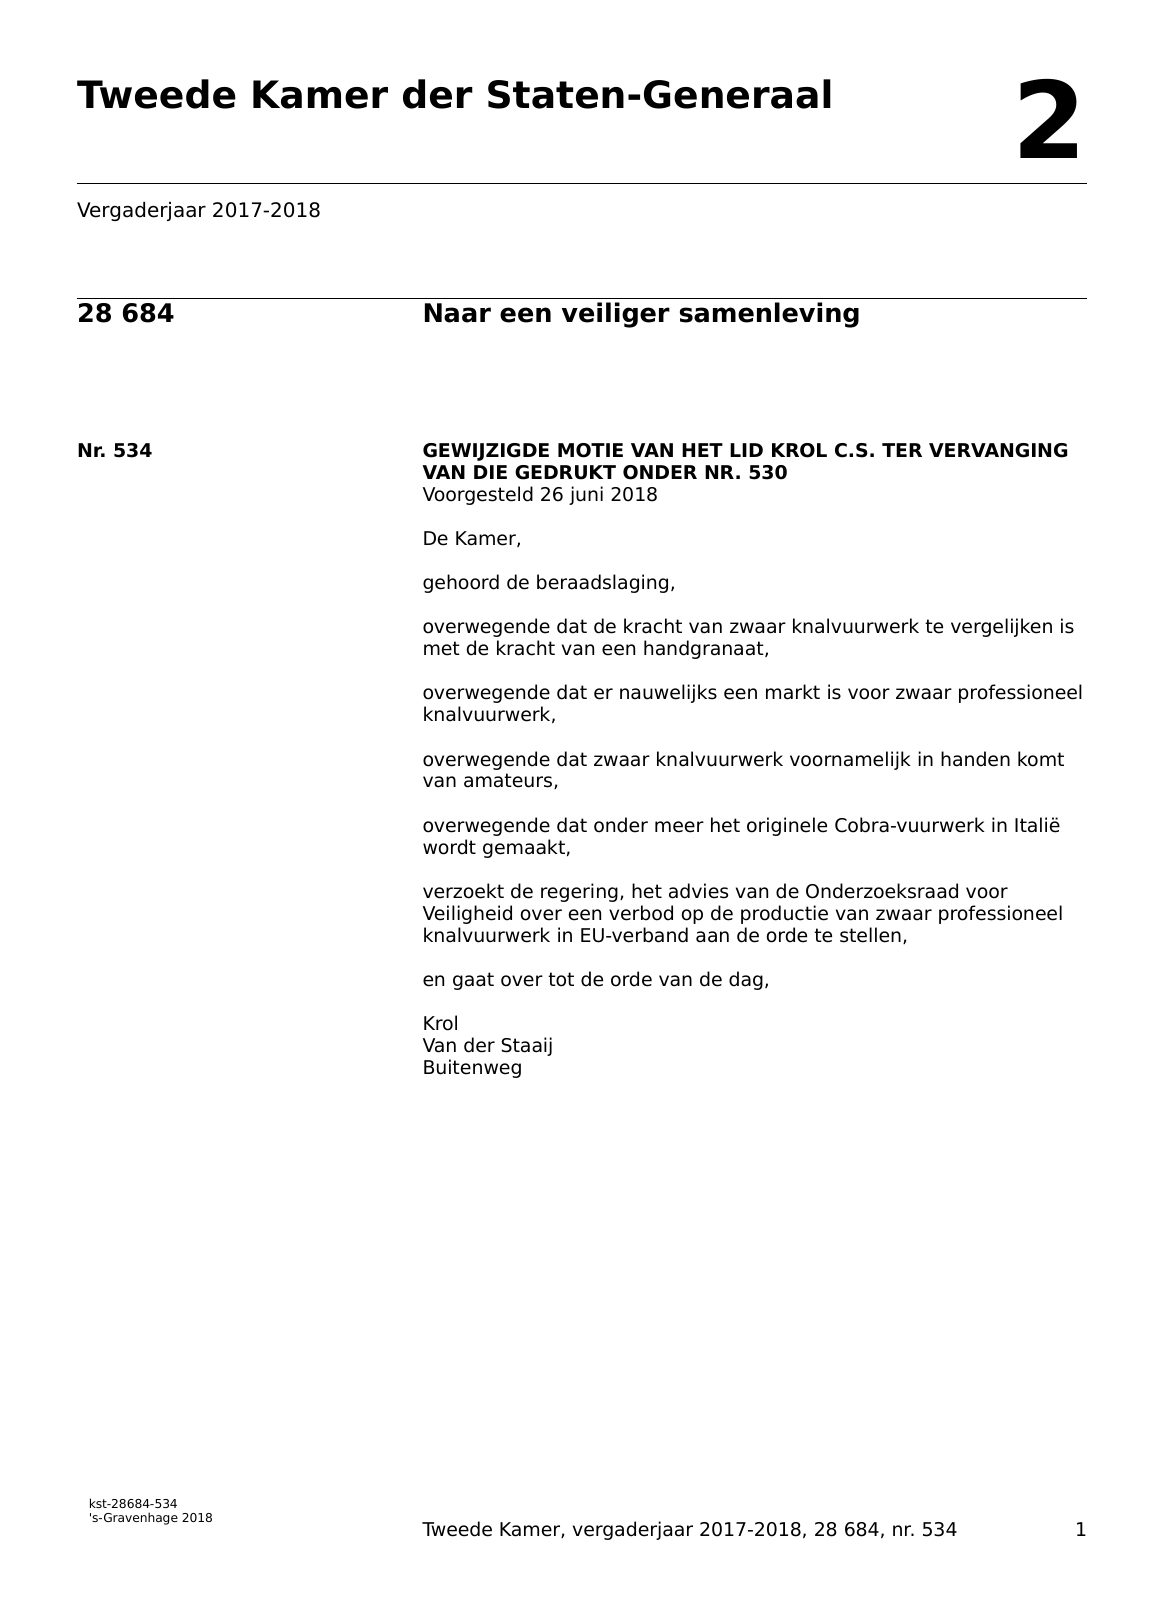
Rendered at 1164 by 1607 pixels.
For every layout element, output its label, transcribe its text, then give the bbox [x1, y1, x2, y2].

text overwegende dat onder meer het originele Cobra-vuurwerk in Italië wordt gemaakt, [422, 814, 1087, 858]
text overwegende dat de kracht van zwaar knalvuurwerk te vergelijken is met de kracht van een handgranaat, [422, 616, 1087, 660]
text en gaat over tot de orde van de dag, [422, 969, 1087, 991]
text kst-28684-534 [88, 1497, 323, 1511]
text Voorgesteld 26 juni 2018 [422, 484, 1087, 506]
text Van der Staaij [422, 1035, 1087, 1057]
table_cell Vergaderjaar 2017-2018 [77, 184, 1087, 298]
text gehoord de beraadslaging, [422, 572, 1087, 594]
table_header 2 [886, 59, 1087, 183]
text overwegende dat zwaar knalvuurwerk voornamelijk in handen komt van amateurs, [422, 748, 1087, 792]
text verzoekt de regering, het advies van de Onderzoeksraad voor Veiligheid over een verbod op de productie van zwaar professioneel knalvuurwerk in EU-verband aan de orde te stellen, [422, 881, 1087, 947]
subtitle Nr. 534 GEWIJZIGDE MOTIE VAN HET LID KROL C.S. TER VERVANGING VAN DIE GEDRUKT ONDER NR. 530 [77, 440, 1087, 484]
subtitle 28 684 Naar een veiliger samenleving [77, 299, 1087, 329]
table_header Tweede Kamer der Staten-Generaal [77, 59, 886, 183]
text Buitenweg [422, 1057, 1087, 1079]
text 's-Gravenhage 2018 [88, 1511, 323, 1525]
text overwegende dat er nauwelijks een markt is voor zwaar professioneel knalvuurwerk, [422, 682, 1087, 726]
text De Kamer, [422, 528, 1087, 550]
text Krol [422, 1013, 1087, 1035]
